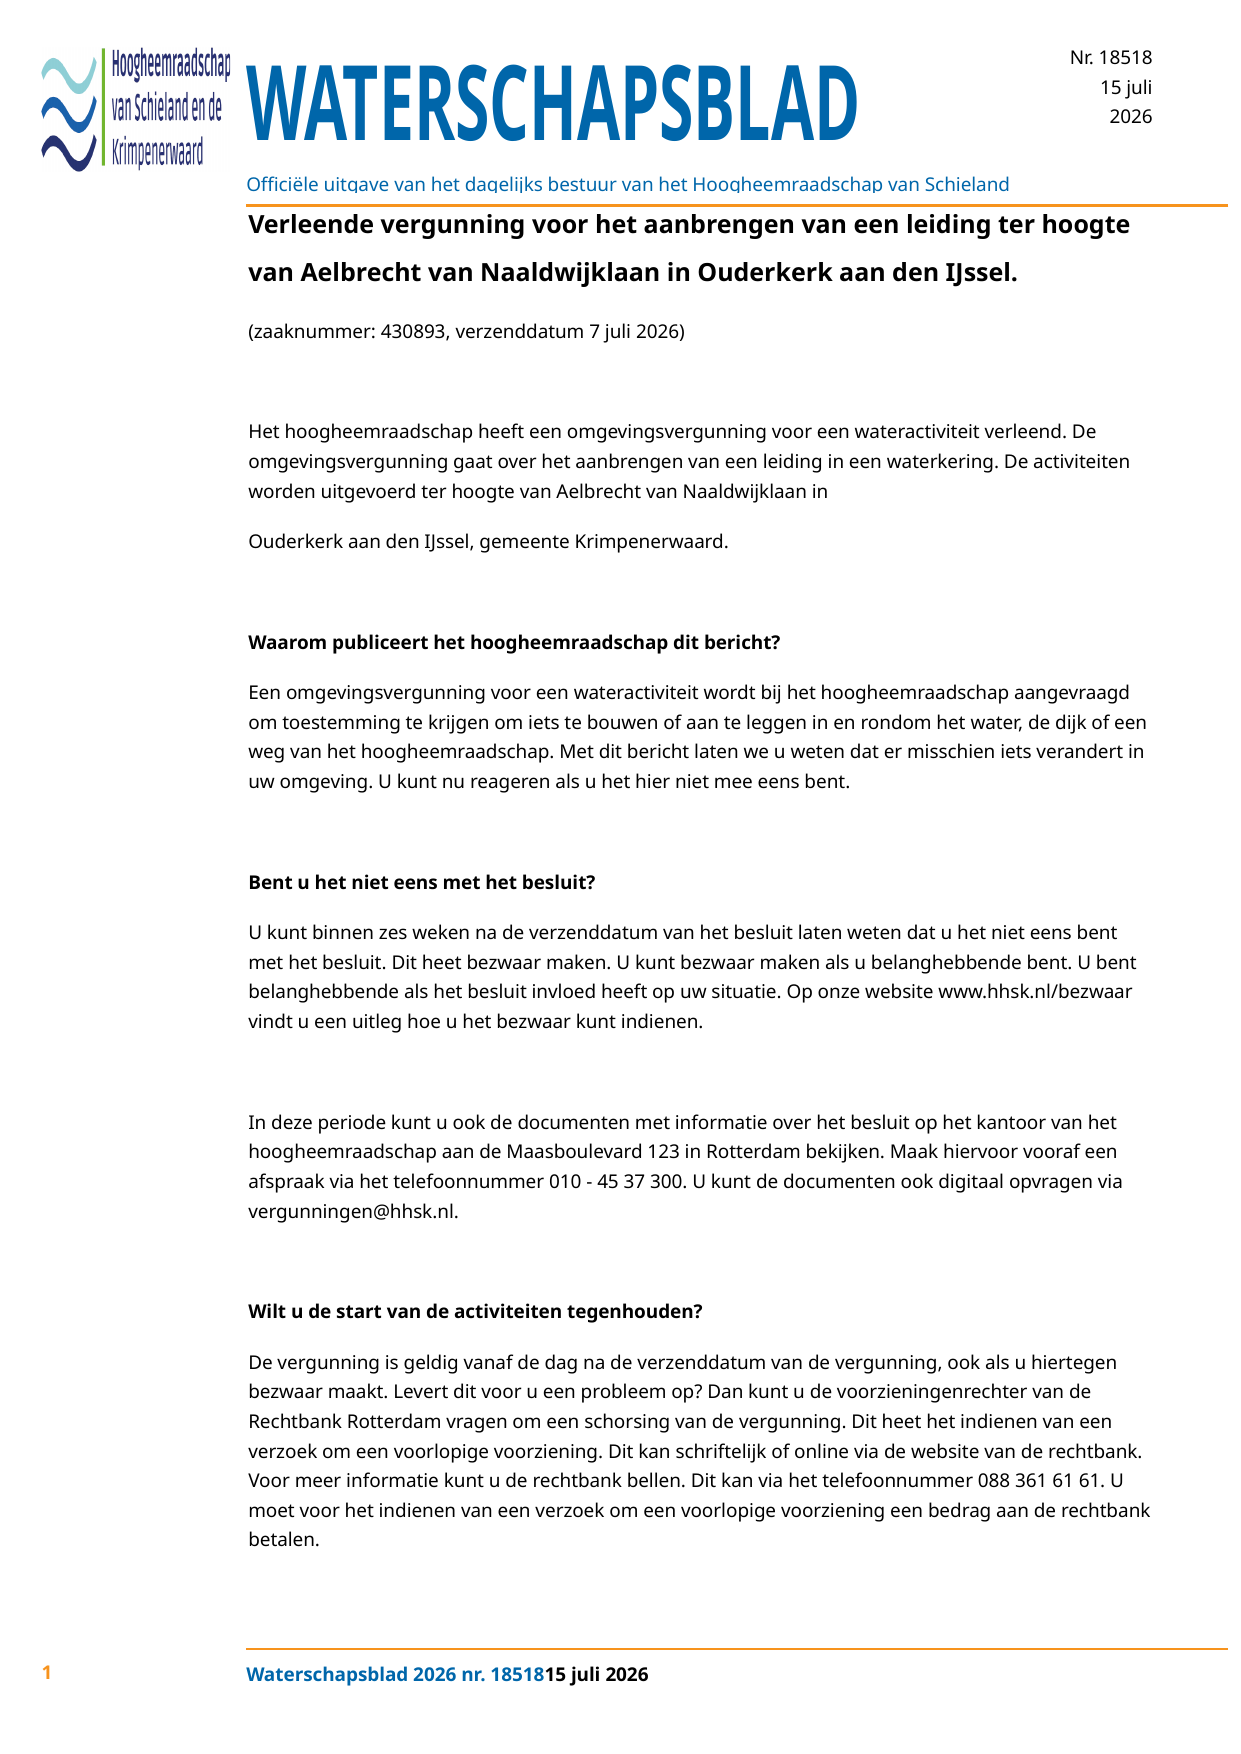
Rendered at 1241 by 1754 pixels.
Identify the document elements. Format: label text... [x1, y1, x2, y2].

text Een omgevingsvergunning voor een wateractiviteit wordt bij het hoogheemraadschap aangevraagd om toestemming te krijgen om iets te bouwen of aan te leggen in en rondom het water, de dijk of een weg van het hoogheemraadschap. Met dit bericht laten we u weten dat er misschien iets verandert in uw omgeving. U kunt nu reageren als u het hier niet mee eens bent. [248, 679, 1152, 794]
text (zaaknummer: 430893, verzenddatum 7 juli 2026) [248, 318, 1152, 344]
text Het hoogheemraadschap heeft een omgevingsvergunning voor een wateractiviteit verleend. De omgevingsvergunning gaat over het aanbrengen van een leiding in een waterkering. De activiteiten worden uitgevoerd ter hoogte van Aelbrecht van Naaldwijklaan in [248, 419, 1152, 504]
text De vergunning is geldig vanaf de dag na de verzenddatum van de vergunning, ook als u hiertegen bezwaar maakt. Levert dit voor u een probleem op? Dan kunt u de voorzieningenrechter van de Rechtbank Rotterdam vragen om een schorsing van de vergunning. Dit heet het indienen van een verzoek om een voorlopige voorziening. Dit kan schriftelijk of online via de website van de rechtbank. Voor meer informatie kunt u de rechtbank bellen. Dit kan via het telefoonnummer 088 361 61 61. U moet voor het indienen van een verzoek om een voorlopige voorziening een bedrag aan de rechtbank betalen. [248, 1349, 1152, 1552]
text In deze periode kunt u ook de documenten met informatie over het besluit op het kantoor van het hoogheemraadschap aan de Maasboulevard 123 in Rotterdam bekijken. Maak hiervoor vooraf een afspraak via het telefoonnummer 010 - 45 37 300. U kunt de documenten ook digitaal opvragen via vergunningen@hhsk.nl. [248, 1109, 1152, 1224]
text Bent u het niet eens met het besluit? [248, 869, 1152, 895]
picture [41, 47, 231, 172]
text Verleende vergunning voor het aanbrengen van een leiding ter hoogte van Aelbrecht van Naaldwijklaan in Ouderkerk aan den IJssel. [248, 207, 1152, 288]
text U kunt binnen zes weken na de verzenddatum van het besluit laten weten dat u het niet eens bent met het besluit. Dit heet bezwaar maken. U kunt bezwaar maken als u belanghebbende bent. U bent belanghebbende als het besluit invloed heeft op uw situatie. Op onze website www.hhsk.nl/bezwaar vindt u een uitleg hoe u het bezwaar kunt indienen. [248, 919, 1152, 1034]
text Waarom publiceert het hoogheemraadschap dit bericht? [248, 629, 1152, 655]
text Ouderkerk aan den IJssel, gemeente Krimpenerwaard. [248, 528, 1152, 554]
text Wilt u de start van de activiteiten tegenhouden? [248, 1299, 1152, 1324]
